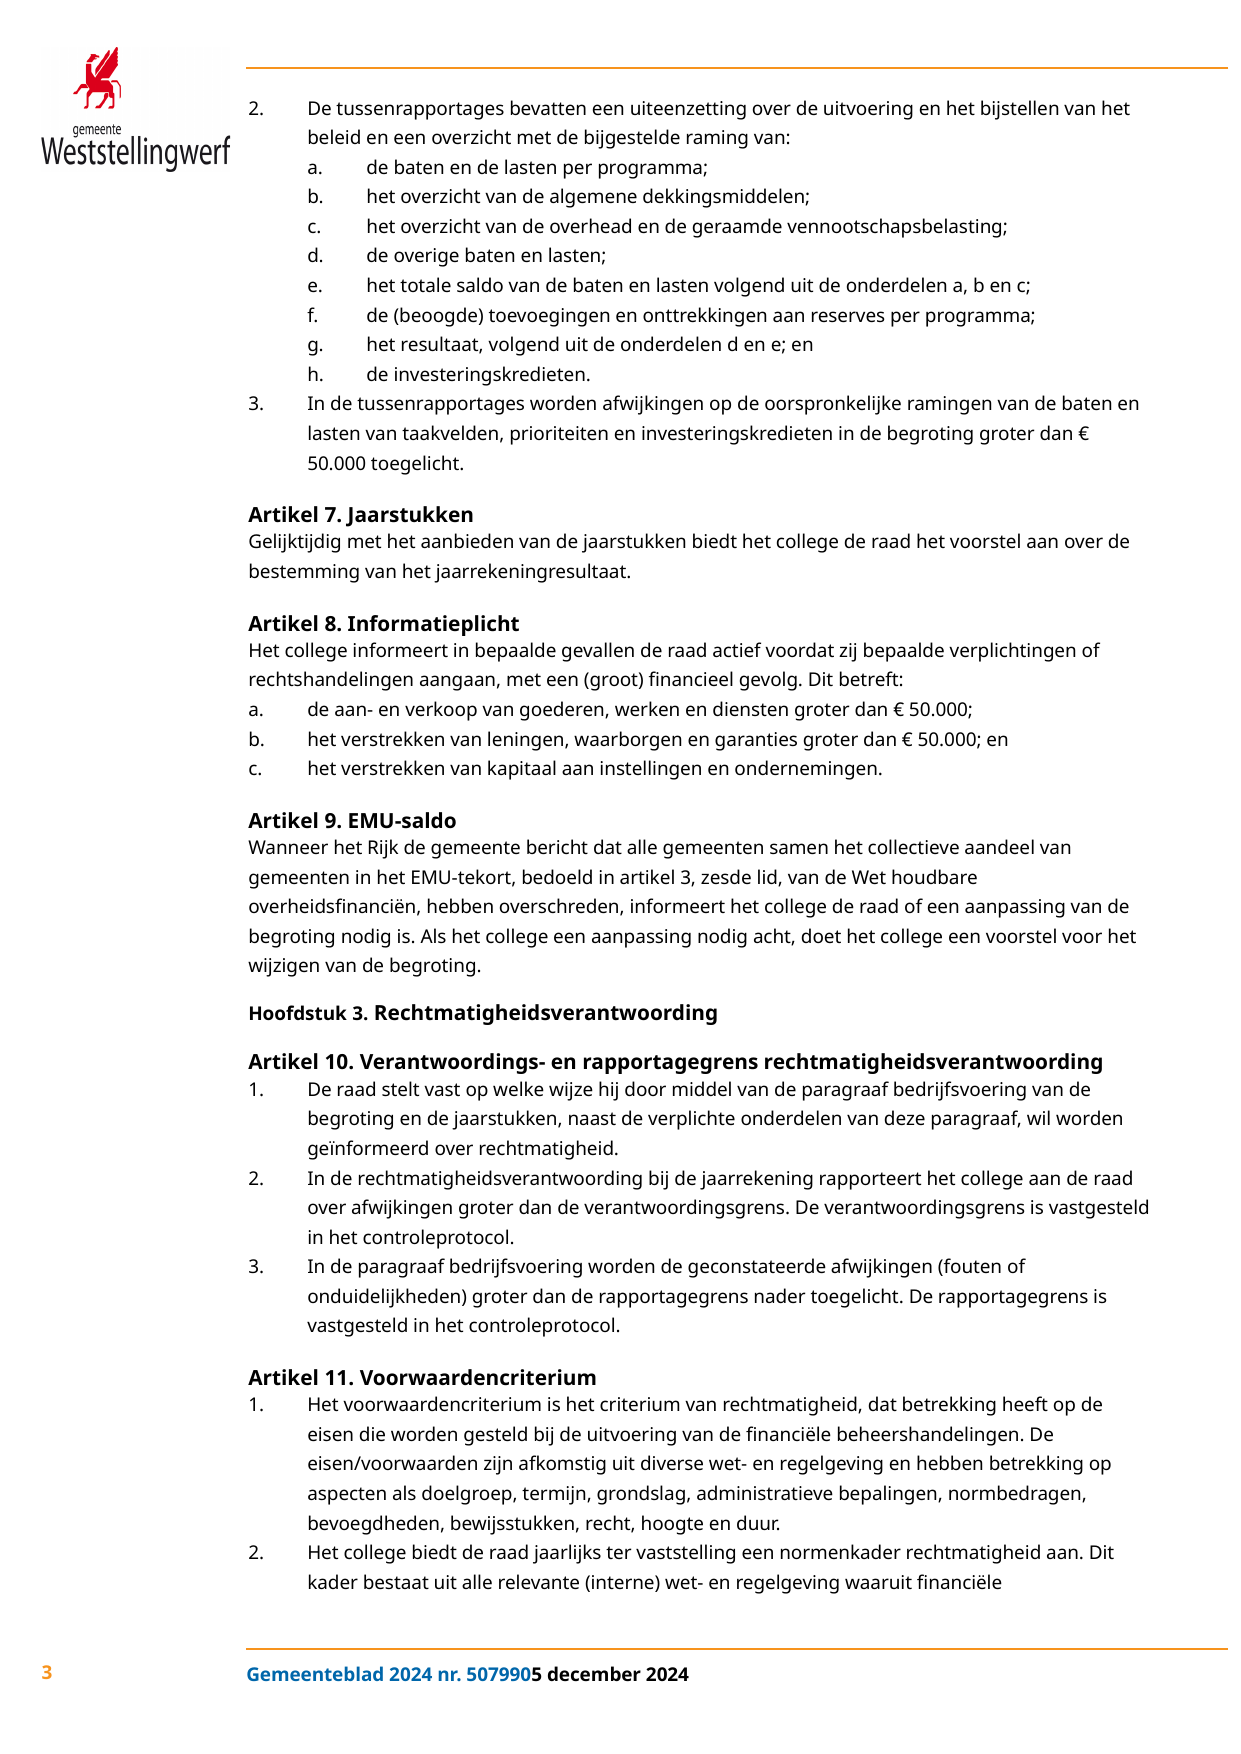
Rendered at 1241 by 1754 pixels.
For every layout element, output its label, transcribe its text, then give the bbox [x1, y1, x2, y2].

text Artikel 10. Verantwoordings- en rapportagegrens rechtmatigheidsverantwoording [248, 1047, 1152, 1076]
list de overige baten en lasten; [307, 243, 1152, 268]
list In de paragraaf bedrijfsvoering worden de geconstateerde afwijkingen (fouten of onduidelijkheden) groter dan de rapportagegrens nader toegelicht. De rapportagegrens is vastgesteld in het controleprotocol. [248, 1253, 1152, 1338]
text Wanneer het Rijk de gemeente bericht dat alle gemeenten samen het collectieve aandeel van gemeenten in het EMU-tekort, bedoeld in artikel 3, zesde lid, van de Wet houdbare overheidsfinanciën, hebben overschreden, informeert het college de raad of een aanpassing van de begroting nodig is. Als het college een aanpassing nodig acht, doet het college een voorstel voor het wijzigen van de begroting. [248, 834, 1152, 978]
list de (beoogde) toevoegingen en onttrekkingen aan reserves per programma; [307, 302, 1152, 328]
list Het college biedt de raad jaarlijks ter vaststelling een normenkader rechtmatigheid aan. Dit kader bestaat uit alle relevante (interne) wet- en regelgeving waaruit financiële [248, 1539, 1152, 1595]
list het verstrekken van leningen, waarborgen en garanties groter dan € 50.000; en [248, 726, 1152, 752]
list In de rechtmatigheidsverantwoording bij de jaarrekening rapporteert het college aan de raad over afwijkingen groter dan de verantwoordingsgrens. De verantwoordingsgrens is vastgesteld in het controleprotocol. [248, 1165, 1152, 1249]
list De raad stelt vast op welke wijze hij door middel van de paragraaf bedrijfsvoering van de begroting en de jaarstukken, naast de verplichte onderdelen van deze paragraaf, wil worden geïnformeerd over rechtmatigheid. [248, 1076, 1152, 1161]
text Artikel 8. Informatieplicht [248, 609, 1152, 637]
text Gelijktijdig met het aanbieden van de jaarstukken biedt het college de raad het voorstel aan over de bestemming van het jaarrekeningresultaat. [248, 529, 1152, 584]
list het resultaat, volgend uit de onderdelen d en e; en [307, 331, 1152, 357]
list Het voorwaardencriterium is het criterium van rechtmatigheid, dat betrekking heeft op de eisen die worden gesteld bij de uitvoering van de financiële beheershandelingen. De eisen/voorwaarden zijn afkomstig uit diverse wet- en regelgeving en hebben betrekking op aspecten als doelgroep, termijn, grondslag, administratieve bepalingen, normbedragen, bevoegdheden, bewijsstukken, recht, hoogte en duur. [248, 1391, 1152, 1536]
list In de tussenrapportages worden afwijkingen op de oorspronkelijke ramingen van de baten en lasten van taakvelden, prioriteiten en investeringskredieten in de begroting groter dan € 50.000 toegelicht. [248, 391, 1152, 476]
text Artikel 9. EMU-saldo [248, 806, 1152, 834]
list het overzicht van de overhead en de geraamde vennootschapsbelasting; [307, 213, 1152, 239]
list de investeringskredieten. [307, 361, 1152, 387]
text Artikel 11. Voorwaardencriterium [248, 1363, 1152, 1391]
list het totale saldo van de baten en lasten volgend uit de onderdelen a, b en c; [307, 272, 1152, 298]
picture [41, 47, 231, 172]
list het verstrekken van kapitaal aan instellingen en ondernemingen. [248, 755, 1152, 781]
text Artikel 7. Jaarstukken [248, 500, 1152, 529]
list de baten en de lasten per programma; [307, 154, 1152, 180]
list de aan- en verkoop van goederen, werken en diensten groter dan € 50.000; [248, 696, 1152, 722]
list De tussenrapportages bevatten een uiteenzetting over de uitvoering en het bijstellen van het beleid en een overzicht met de bijgestelde raming van: [248, 95, 1152, 150]
text Hoofdstuk 3. Rechtmatigheidsverantwoording [248, 998, 1152, 1027]
text Het college informeert in bepaalde gevallen de raad actief voordat zij bepaalde verplichtingen of rechtshandelingen aangaan, met een (groot) financieel gevolg. Dit betreft: [248, 637, 1152, 692]
list het overzicht van de algemene dekkingsmiddelen; [307, 183, 1152, 209]
